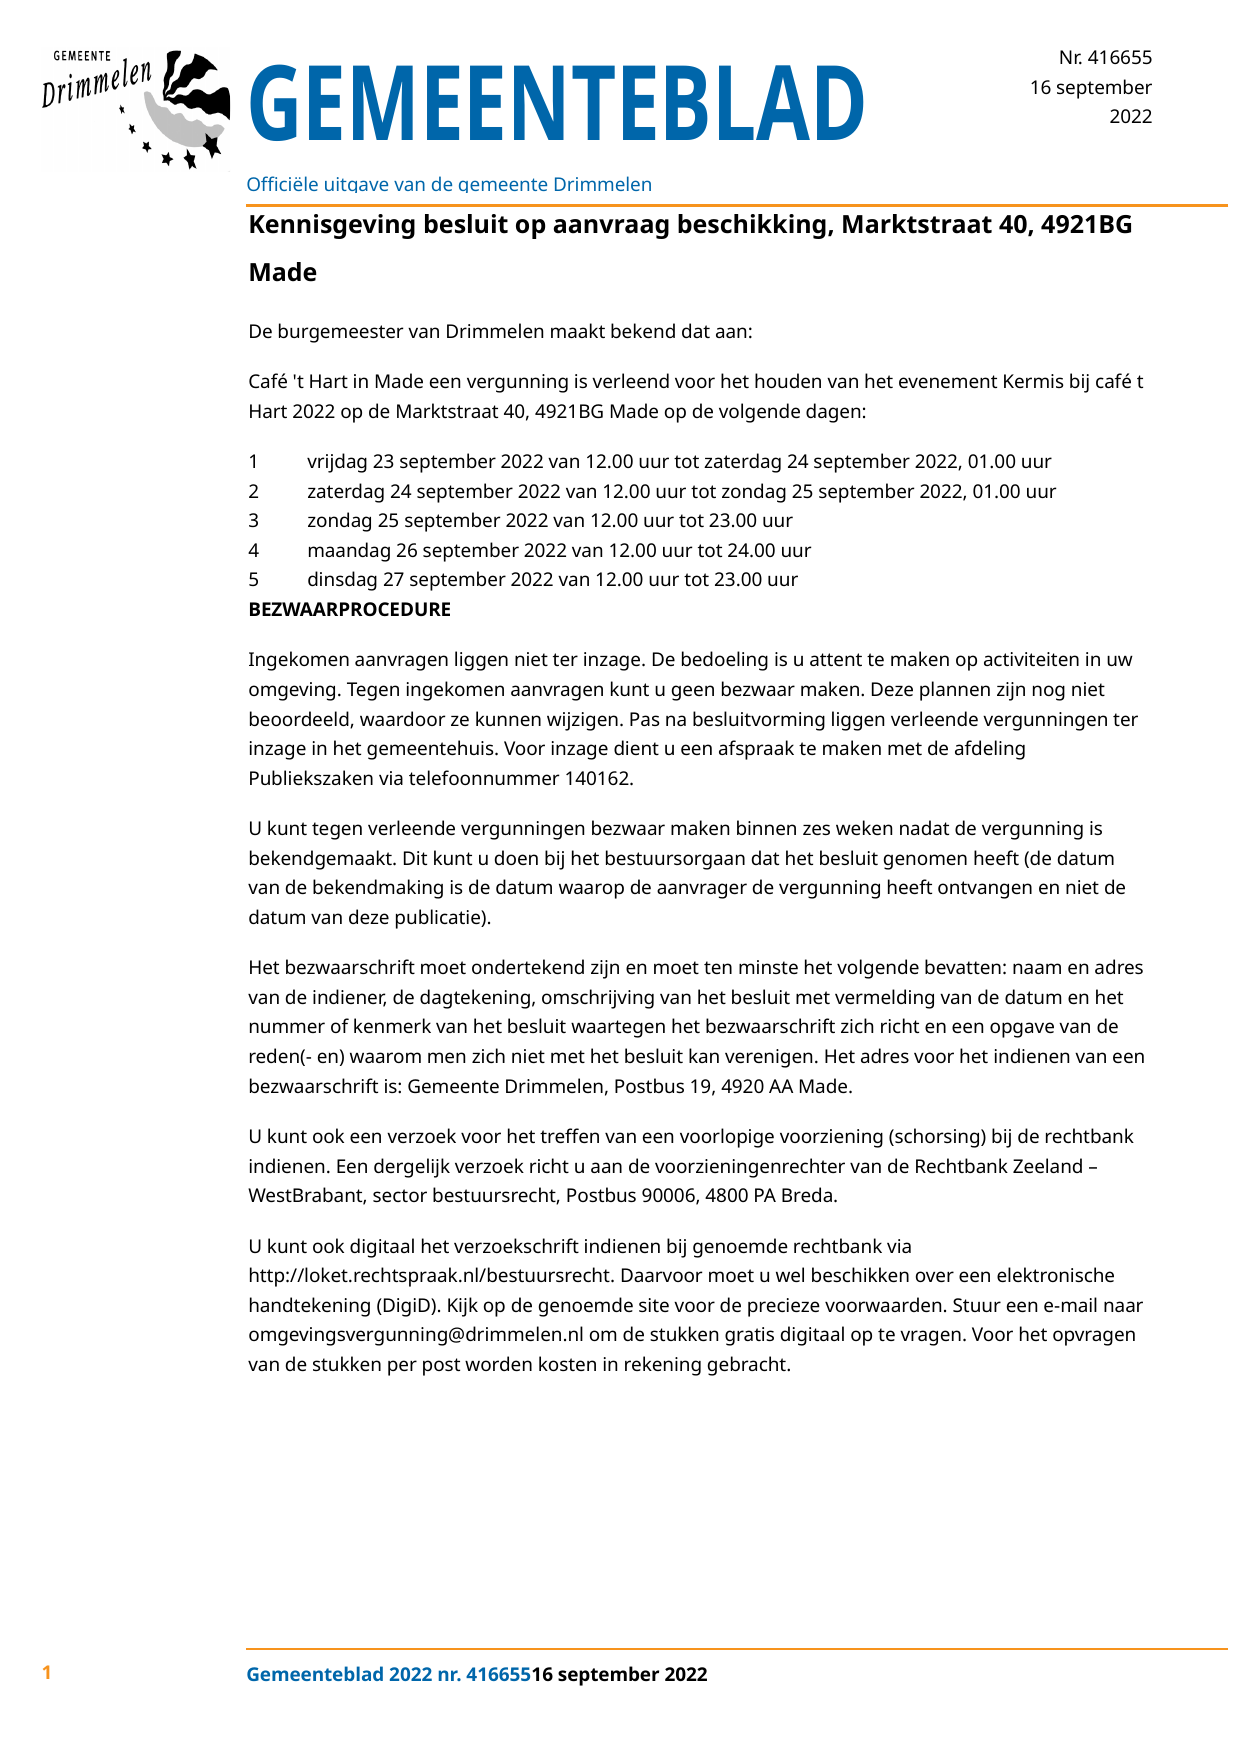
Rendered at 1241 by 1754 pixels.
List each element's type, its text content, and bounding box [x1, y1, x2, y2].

text Ingekomen aanvragen liggen niet ter inzage. De bedoeling is u attent te maken op activiteiten in uw omgeving. Tegen ingekomen aanvragen kunt u geen bezwaar maken. Deze plannen zijn nog niet beoordeeld, waardoor ze kunnen wijzigen. Pas na besluitvorming liggen verleende vergunningen ter inzage in het gemeentehuis. Voor inzage dient u een afspraak te maken met de afdeling Publiekszaken via telefoonnummer 140162. [248, 647, 1152, 791]
list maandag 26 september 2022 van 12.00 uur tot 24.00 uur [248, 537, 1152, 563]
list vrijdag 23 september 2022 van 12.00 uur tot zaterdag 24 september 2022, 01.00 uur [248, 448, 1152, 474]
text U kunt tegen verleende vergunningen bezwaar maken binnen zes weken nadat de vergunning is bekendgemaakt. Dit kunt u doen bij het bestuursorgaan dat het besluit genomen heeft (de datum van de bekendmaking is de datum waarop de aanvrager de vergunning heeft ontvangen en niet de datum van deze publicatie). [248, 815, 1152, 930]
text De burgemeester van Drimmelen maakt bekend dat aan: [248, 318, 1152, 344]
text U kunt ook een verzoek voor het treffen van een voorlopige voorziening (schorsing) bij de rechtbank indienen. Een dergelijk verzoek richt u aan de voorzieningenrechter van de Rechtbank Zeeland – WestBrabant, sector bestuursrecht, Postbus 90006, 4800 PA Breda. [248, 1123, 1152, 1208]
text Café 't Hart in Made een vergunning is verleend voor het houden van het evenement Kermis bij café t Hart 2022 op de Marktstraat 40, 4921BG Made op de volgende dagen: [248, 368, 1152, 424]
picture [41, 47, 231, 172]
text Het bezwaarschrift moet ondertekend zijn en moet ten minste het volgende bevatten: naam en adres van de indiener, de dagtekening, omschrijving van het besluit met vermelding van de datum en het nummer of kenmerk van het besluit waartegen het bezwaarschrift zich richt en een opgave van de reden(- en) waarom men zich niet met het besluit kan verenigen. Het adres voor het indienen van een bezwaarschrift is: Gemeente Drimmelen, Postbus 19, 4920 AA Made. [248, 954, 1152, 1099]
list zondag 25 september 2022 van 12.00 uur tot 23.00 uur [248, 507, 1152, 533]
list zaterdag 24 september 2022 van 12.00 uur tot zondag 25 september 2022, 01.00 uur [248, 478, 1152, 504]
text BEZWAARPROCEDURE [248, 596, 1152, 622]
list dinsdag 27 september 2022 van 12.00 uur tot 23.00 uur [248, 567, 1152, 592]
text U kunt ook digitaal het verzoekschrift indienen bij genoemde rechtbank via http://loket.rechtspraak.nl/bestuursrecht. Daarvoor moet u wel beschikken over een elektronische handtekening (DigiD). Kijk op de genoemde site voor de precieze voorwaarden. Stuur een e-mail naar omgevingsvergunning@drimmelen.nl om de stukken gratis digitaal op te vragen. Voor het opvragen van de stukken per post worden kosten in rekening gebracht. [248, 1233, 1152, 1377]
text Kennisgeving besluit op aanvraag beschikking, Marktstraat 40, 4921BG Made [248, 207, 1152, 288]
